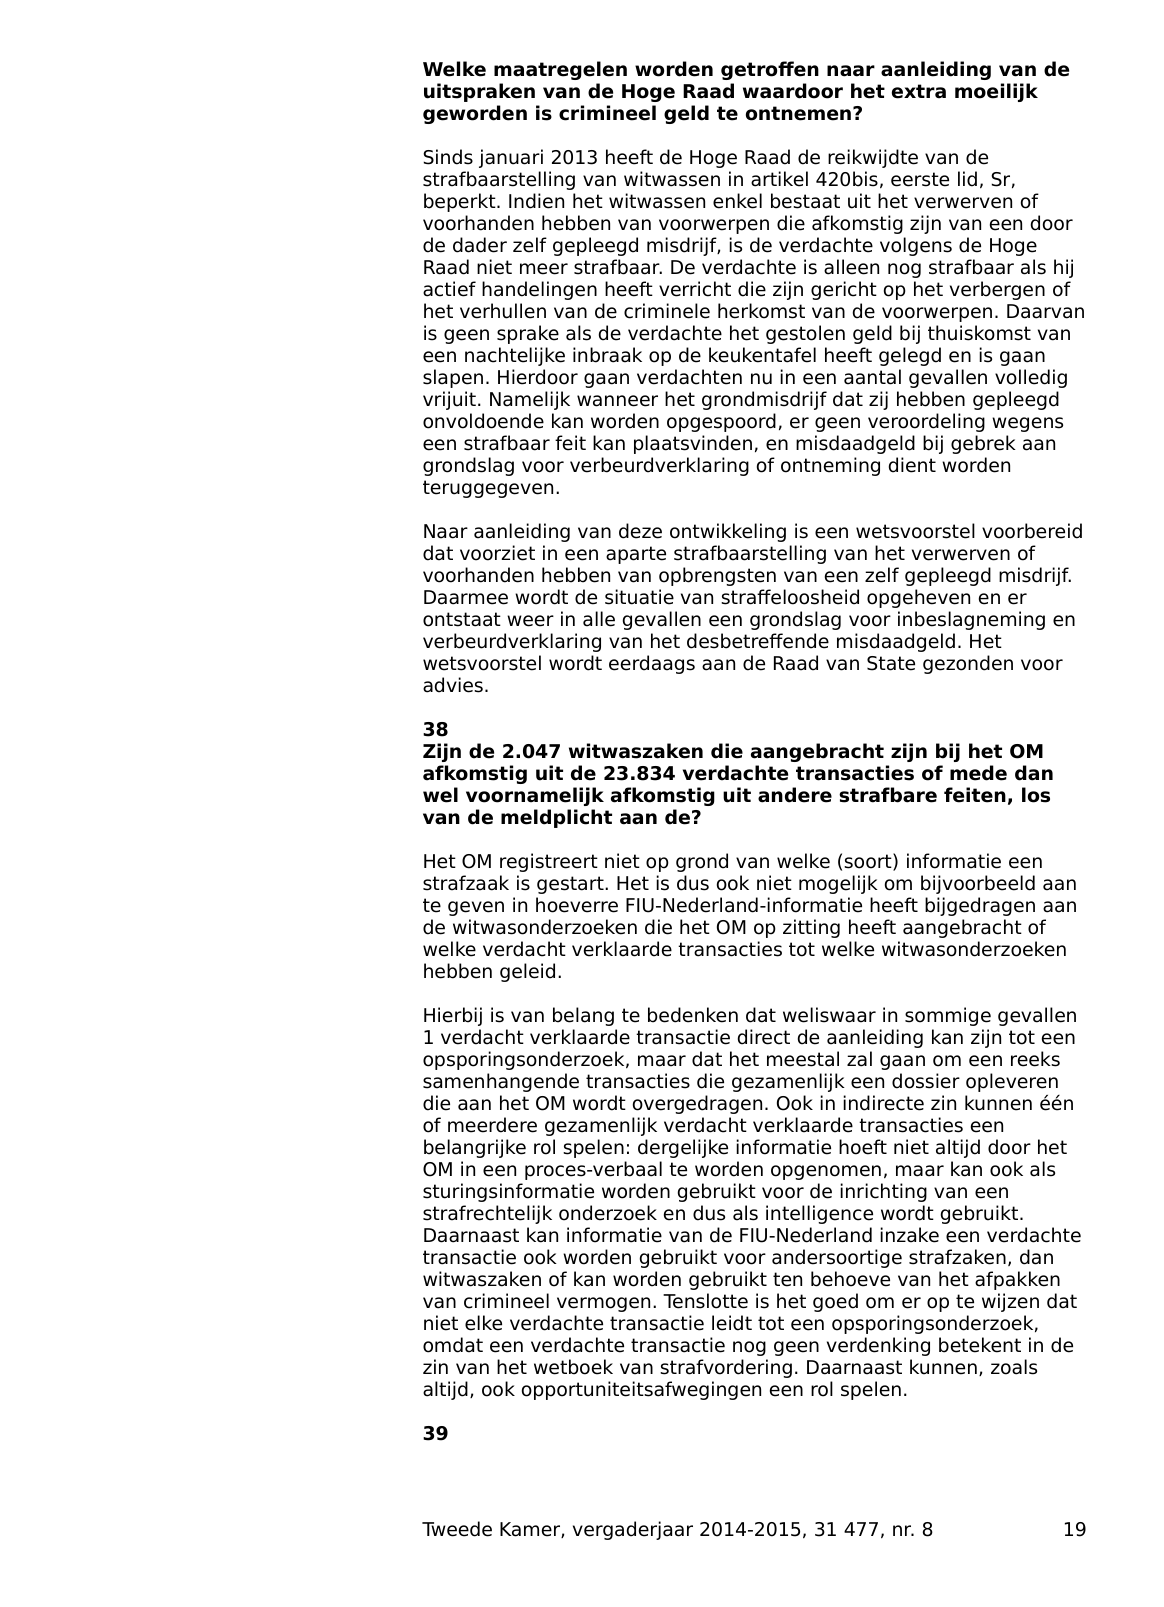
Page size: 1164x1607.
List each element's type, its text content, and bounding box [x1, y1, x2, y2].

text Hierbij is van belang te bedenken dat weliswaar in sommige gevallen 1 verdacht verklaarde transactie direct de aanleiding kan zijn tot een opsporingsonderzoek, maar dat het meestal zal gaan om een reeks samenhangende transacties die gezamenlijk een dossier opleveren die aan het OM wordt overgedragen. Ook in indirecte zin kunnen één of meerdere gezamenlijk verdacht verklaarde transacties een belangrijke rol spelen: dergelijke informatie hoeft niet altijd door het OM in een proces-verbaal te worden opgenomen, maar kan ook als sturingsinformatie worden gebruikt voor de inrichting van een strafrechtelijk onderzoek en dus als intelligence wordt gebruikt. Daarnaast kan informatie van de FIU-Nederland inzake een verdachte transactie ook worden gebruikt voor andersoortige strafzaken, dan witwaszaken of kan worden gebruikt ten behoeve van het afpakken van crimineel vermogen. Tenslotte is het goed om er op te wijzen dat niet elke verdachte transactie leidt tot een opsporingsonderzoek, omdat een verdachte transactie nog geen verdenking betekent in de zin van het wetboek van strafvordering. Daarnaast kunnen, zoals altijd, ook opportuniteitsafwegingen een rol spelen. [422, 1005, 1087, 1401]
text 39 [422, 1423, 1087, 1445]
text Het OM registreert niet op grond van welke (soort) informatie een strafzaak is gestart. Het is dus ook niet mogelijk om bijvoorbeeld aan te geven in hoeverre FIU-Nederland-informatie heeft bijgedragen aan de witwasonderzoeken die het OM op zitting heeft aangebracht of welke verdacht verklaarde transacties tot welke witwasonderzoeken hebben geleid. [422, 851, 1087, 983]
text Zijn de 2.047 witwaszaken die aangebracht zijn bij het OM afkomstig uit de 23.834 verdachte transacties of mede dan wel voornamelijk afkomstig uit andere strafbare feiten, los van de meldplicht aan de? [422, 741, 1087, 829]
text Welke maatregelen worden getroffen naar aanleiding van de uitspraken van de Hoge Raad waardoor het extra moeilijk geworden is crimineel geld te ontnemen? [422, 59, 1087, 125]
text 38 [422, 719, 1087, 741]
text Naar aanleiding van deze ontwikkeling is een wetsvoorstel voorbereid dat voorziet in een aparte strafbaarstelling van het verwerven of voorhanden hebben van opbrengsten van een zelf gepleegd misdrijf. Daarmee wordt de situatie van straffeloosheid opgeheven en er ontstaat weer in alle gevallen een grondslag voor inbeslagneming en verbeurdverklaring van het desbetreffende misdaadgeld. Het wetsvoorstel wordt eerdaags aan de Raad van State gezonden voor advies. [422, 521, 1087, 697]
text Sinds januari 2013 heeft de Hoge Raad de reikwijdte van de strafbaarstelling van witwassen in artikel 420bis, eerste lid, Sr, beperkt. Indien het witwassen enkel bestaat uit het verwerven of voorhanden hebben van voorwerpen die afkomstig zijn van een door de dader zelf gepleegd misdrijf, is de verdachte volgens de Hoge Raad niet meer strafbaar. De verdachte is alleen nog strafbaar als hij actief handelingen heeft verricht die zijn gericht op het verbergen of het verhullen van de criminele herkomst van de voorwerpen. Daarvan is geen sprake als de verdachte het gestolen geld bij thuiskomst van een nachtelijke inbraak op de keukentafel heeft gelegd en is gaan slapen. Hierdoor gaan verdachten nu in een aantal gevallen volledig vrijuit. Namelijk wanneer het grondmisdrijf dat zij hebben gepleegd onvoldoende kan worden opgespoord, er geen veroordeling wegens een strafbaar feit kan plaatsvinden, en misdaadgeld bij gebrek aan grondslag voor verbeurdverklaring of ontneming dient worden teruggegeven. [422, 147, 1087, 499]
